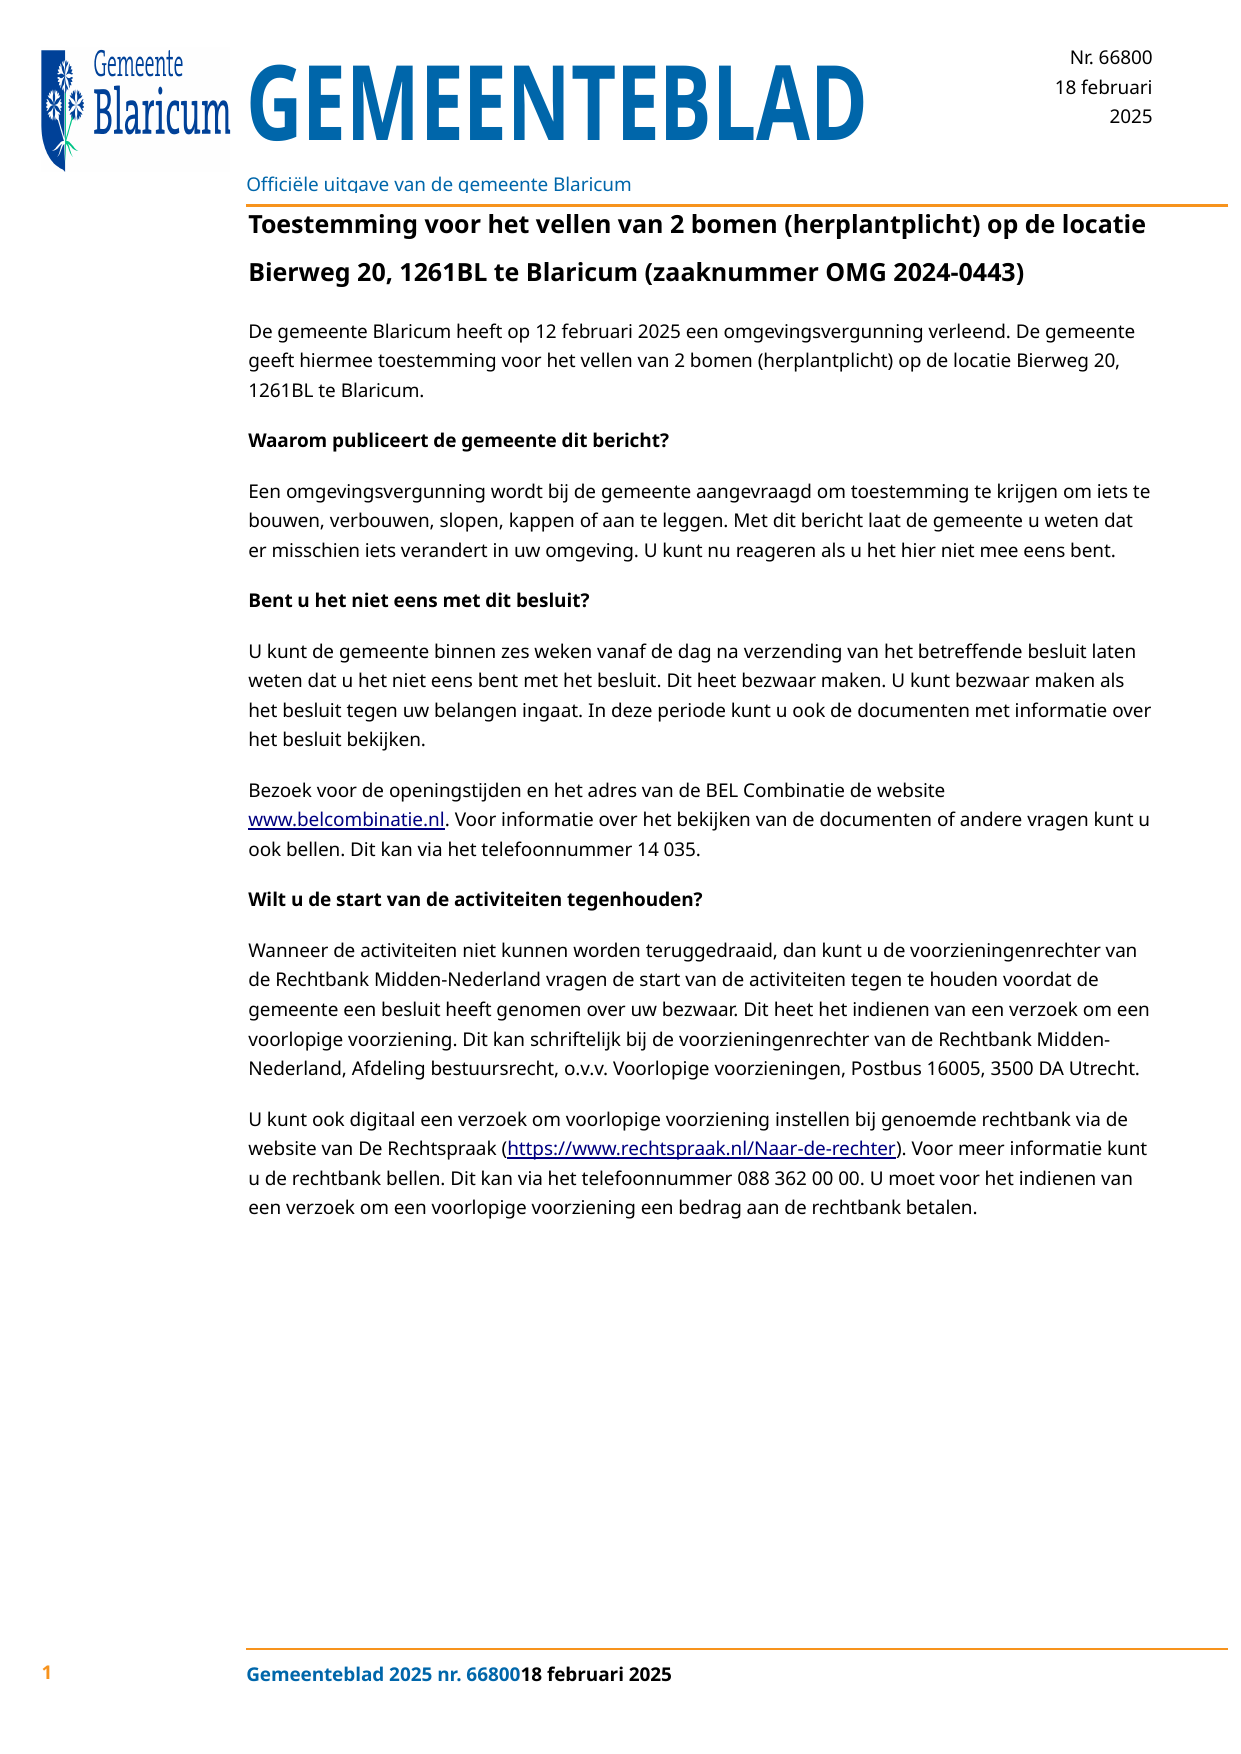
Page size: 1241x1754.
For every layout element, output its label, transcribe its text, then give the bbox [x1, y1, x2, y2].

text Toestemming voor het vellen van 2 bomen (herplantplicht) op de locatie Bierweg 20, 1261BL te Blaricum (zaaknummer OMG 2024-0443) [248, 207, 1152, 288]
text Wanneer de activiteiten niet kunnen worden teruggedraaid, dan kunt u de voorzieningenrechter van de Rechtbank Midden-Nederland vragen de start van de activiteiten tegen te houden voordat de gemeente een besluit heeft genomen over uw bezwaar. Dit heet het indienen van een verzoek om een voorlopige voorziening. Dit kan schriftelijk bij de voorzieningenrechter van de Rechtbank Midden-Nederland, Afdeling bestuursrecht, o.v.v. Voorlopige voorzieningen, Postbus 16005, 3500 DA Utrecht. [248, 937, 1152, 1081]
text Wilt u de start van de activiteiten tegenhouden? [248, 887, 1152, 912]
text Bent u het niet eens met dit besluit? [248, 587, 1152, 613]
text Waarom publiceert de gemeente dit bericht? [248, 427, 1152, 453]
text U kunt de gemeente binnen zes weken vanaf de dag na verzending van het betreffende besluit laten weten dat u het niet eens bent met het besluit. Dit heet bezwaar maken. U kunt bezwaar maken als het besluit tegen uw belangen ingaat. In deze periode kunt u ook de documenten met informatie over het besluit bekijken. [248, 638, 1152, 752]
picture [41, 47, 231, 172]
text U kunt ook digitaal een verzoek om voorlopige voorziening instellen bij genoemde rechtbank via de website van De Rechtspraak (https://www.rechtspraak.nl/Naar-de-rechter). Voor meer informatie kunt u de rechtbank bellen. Dit kan via het telefoonnummer 088 362 00 00. U moet voor het indienen van een verzoek om een voorlopige voorziening een bedrag aan de rechtbank betalen. [248, 1106, 1152, 1220]
text Bezoek voor de openingstijden en het adres van de BEL Combinatie de website www.belcombinatie.nl. Voor informatie over het bekijken van de documenten of andere vragen kunt u ook bellen. Dit kan via het telefoonnummer 14 035. [248, 777, 1152, 862]
text De gemeente Blaricum heeft op 12 februari 2025 een omgevingsvergunning verleend. De gemeente geeft hiermee toestemming voor het vellen van 2 bomen (herplantplicht) op de locatie Bierweg 20, 1261BL te Blaricum. [248, 318, 1152, 403]
text Een omgevingsvergunning wordt bij de gemeente aangevraagd om toestemming te krijgen om iets te bouwen, verbouwen, slopen, kappen of aan te leggen. Met dit bericht laat de gemeente u weten dat er misschien iets verandert in uw omgeving. U kunt nu reageren als u het hier niet mee eens bent. [248, 478, 1152, 563]
